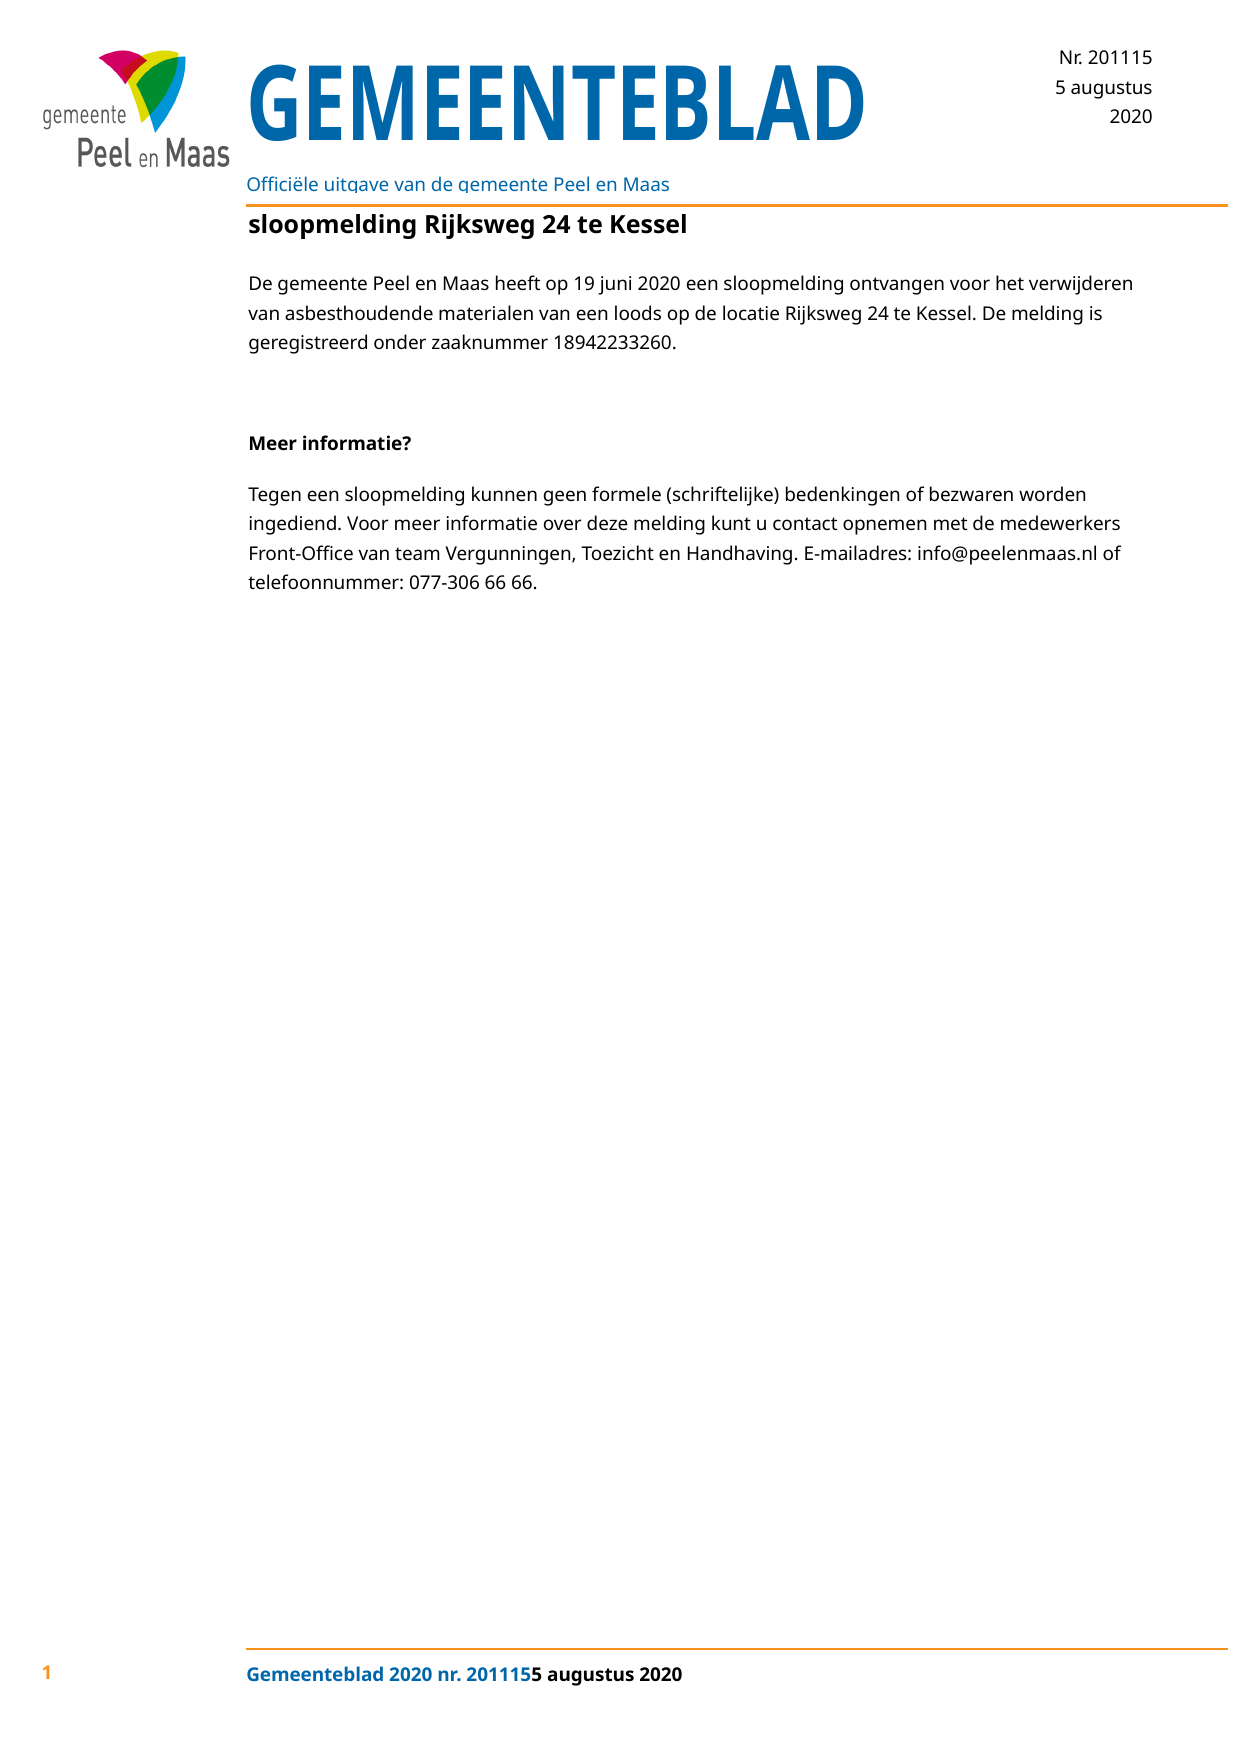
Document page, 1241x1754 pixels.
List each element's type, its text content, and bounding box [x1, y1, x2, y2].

text Tegen een sloopmelding kunnen geen formele (schriftelijke) bedenkingen of bezwaren worden ingediend. Voor meer informatie over deze melding kunt u contact opnemen met de medewerkers Front-Office van team Vergunningen, Toezicht en Handhaving. E-mailadres: info@peelenmaas.nl of telefoonnummer: 077-306 66 66. [248, 481, 1152, 595]
picture [41, 47, 231, 172]
text Meer informatie? [248, 430, 1152, 456]
text sloopmelding Rijksweg 24 te Kessel [248, 207, 1152, 241]
text De gemeente Peel en Maas heeft op 19 juni 2020 een sloopmelding ontvangen voor het verwijderen van asbesthoudende materialen van een loods op de locatie Rijksweg 24 te Kessel. De melding is geregistreerd onder zaaknummer 18942233260. [248, 270, 1152, 355]
